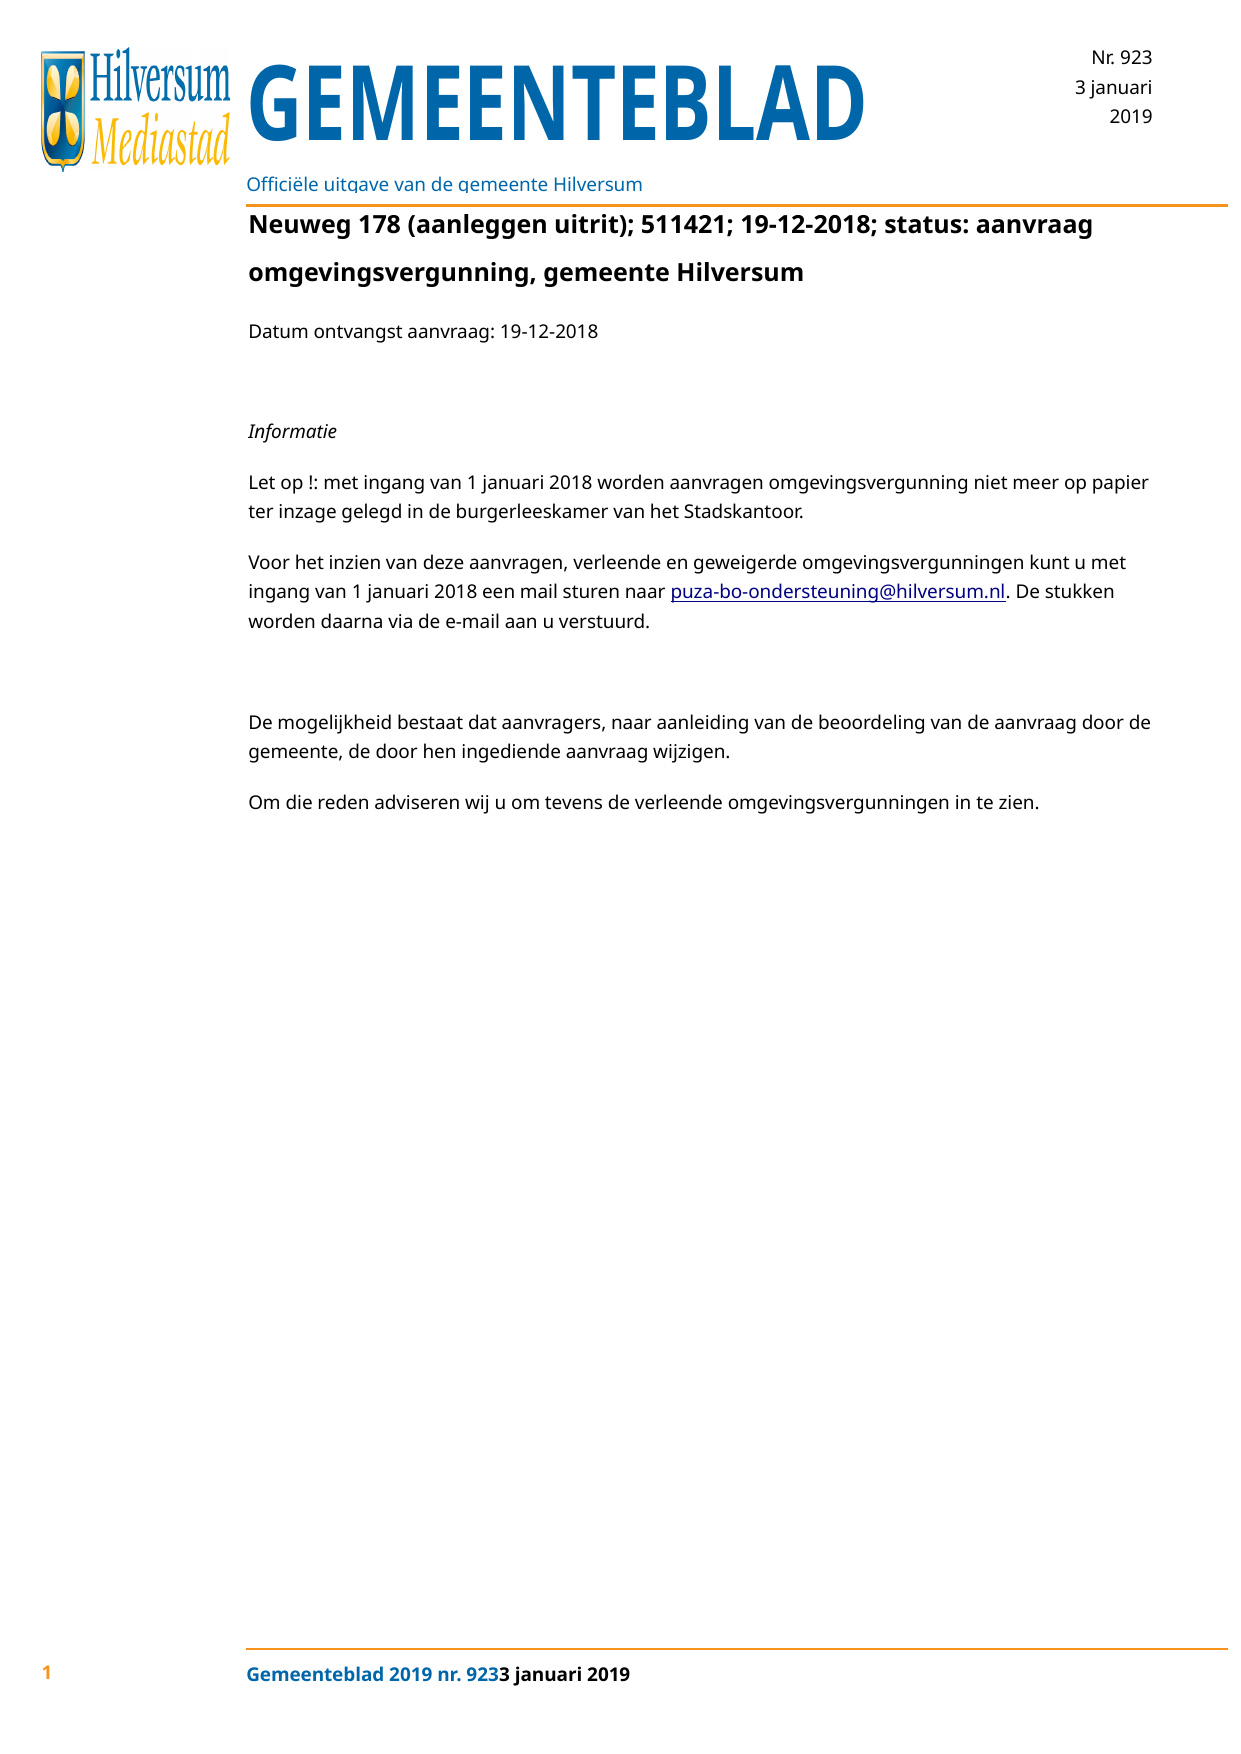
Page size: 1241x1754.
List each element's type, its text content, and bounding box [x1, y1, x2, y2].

text Om die reden adviseren wij u om tevens de verleende omgevingsvergunningen in te zien. [248, 789, 1152, 815]
text Informatie [248, 419, 1152, 444]
text Voor het inzien van deze aanvragen, verleende en geweigerde omgevingsvergunningen kunt u met ingang van 1 januari 2018 een mail sturen naar puza-bo-ondersteuning@hilversum.nl. De stukken worden daarna via de e-mail aan u verstuurd. [248, 549, 1152, 634]
picture [41, 47, 231, 172]
text Neuweg 178 (aanleggen uitrit); 511421; 19-12-2018; status: aanvraag omgevingsvergunning, gemeente Hilversum [248, 207, 1152, 288]
text Let op !: met ingang van 1 januari 2018 worden aanvragen omgevingsvergunning niet meer op papier ter inzage gelegd in de burgerleeskamer van het Stadskantoor. [248, 469, 1152, 524]
text Datum ontvangst aanvraag: 19-12-2018 [248, 318, 1152, 344]
text De mogelijkheid bestaat dat aanvragers, naar aanleiding van de beoordeling van de aanvraag door de gemeente, de door hen ingediende aanvraag wijzigen. [248, 709, 1152, 764]
